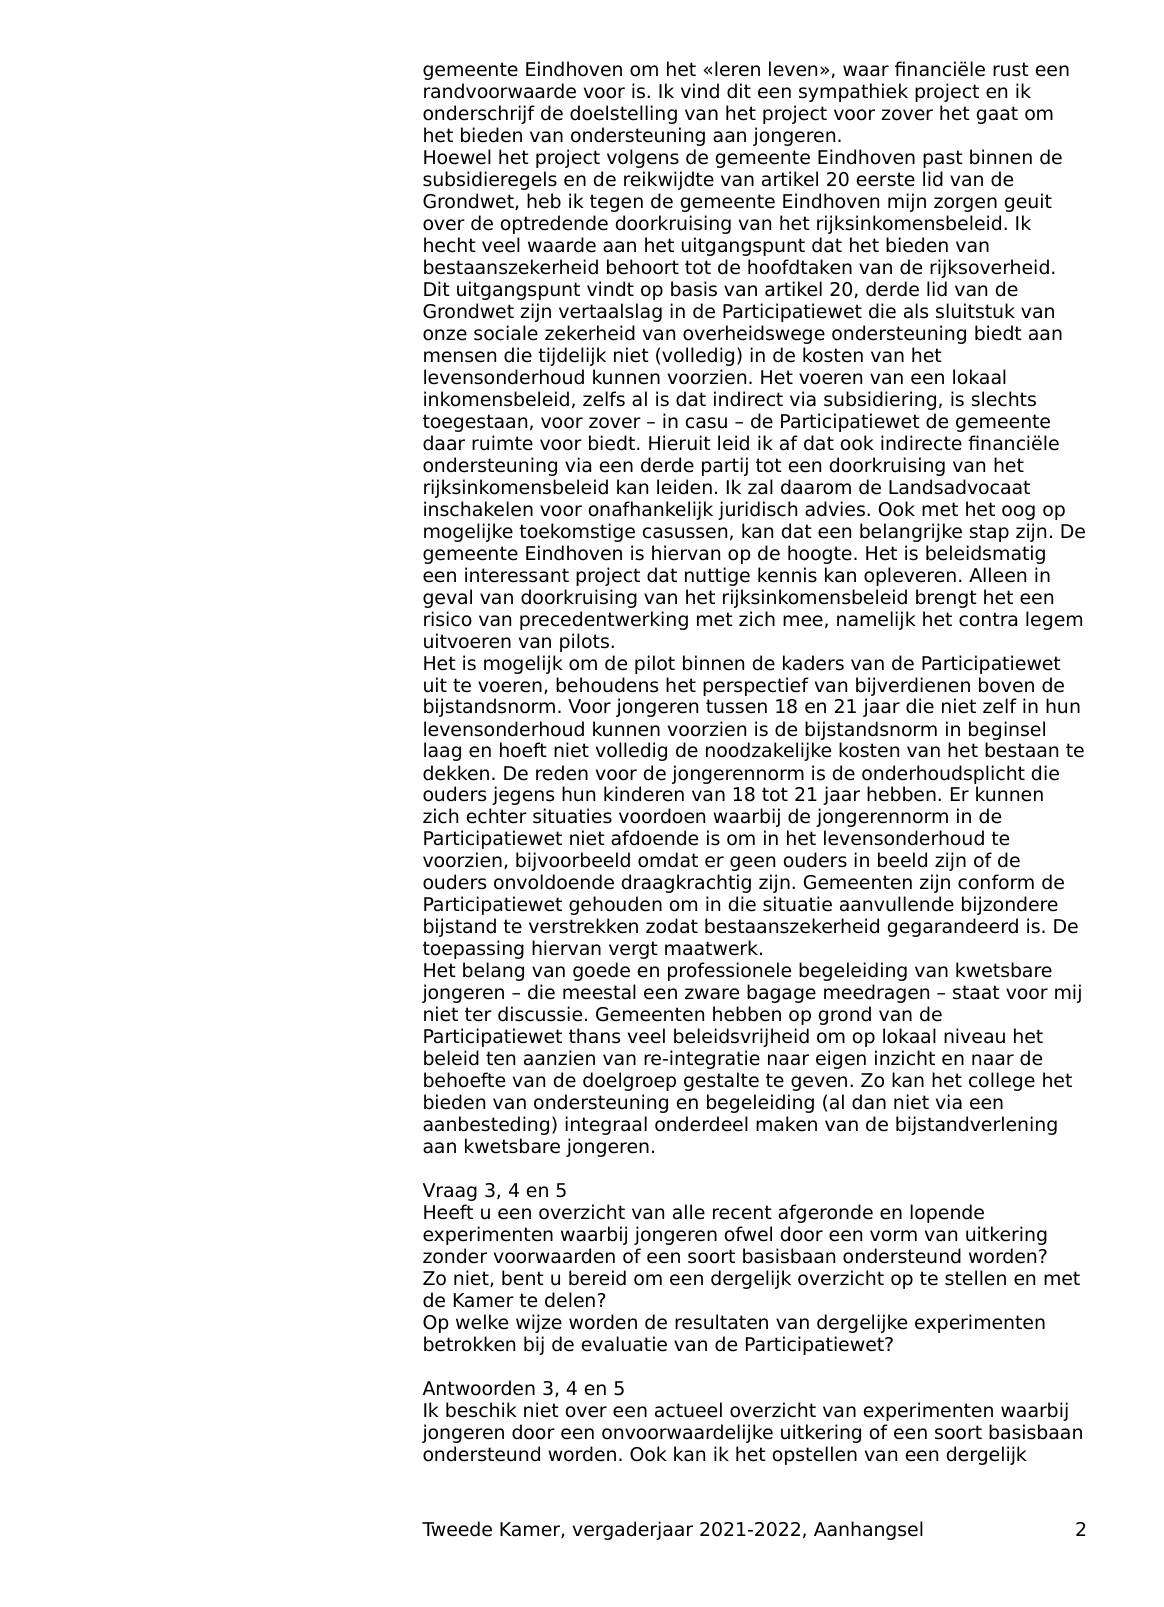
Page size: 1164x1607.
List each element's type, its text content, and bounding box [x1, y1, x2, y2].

text Ik beschik niet over een actueel overzicht van experimenten waarbij jongeren door een onvoorwaardelijke uitkering of een soort basisbaan ondersteund worden. Ook kan ik het opstellen van een dergelijk [422, 1400, 1087, 1466]
text Het belang van goede en professionele begeleiding van kwetsbare jongeren – die meestal een zware bagage meedragen – staat voor mij niet ter discussie. Gemeenten hebben op grond van de Participatiewet thans veel beleidsvrijheid om op lokaal niveau het beleid ten aanzien van re-integratie naar eigen inzicht en naar de behoefte van de doelgroep gestalte te geven. Zo kan het college het bieden van ondersteuning en begeleiding (al dan niet via een aanbesteding) integraal onderdeel maken van de bijstandverlening aan kwetsbare jongeren. [422, 960, 1087, 1158]
text Hoewel het project volgens de gemeente Eindhoven past binnen de subsidieregels en de reikwijdte van artikel 20 eerste lid van de Grondwet, heb ik tegen de gemeente Eindhoven mijn zorgen geuit over de optredende doorkruising van het rijksinkomensbeleid. Ik hecht veel waarde aan het uitgangspunt dat het bieden van bestaanszekerheid behoort tot de hoofdtaken van de rijksoverheid. Dit uitgangspunt vindt op basis van artikel 20, derde lid van de Grondwet zijn vertaalslag in de Participatiewet die als sluitstuk van onze sociale zekerheid van overheidswege ondersteuning biedt aan mensen die tijdelijk niet (volledig) in de kosten van het levensonderhoud kunnen voorzien. Het voeren van een lokaal inkomensbeleid, zelfs al is dat indirect via subsidiering, is slechts toegestaan, voor zover – in casu – de Participatiewet de gemeente daar ruimte voor biedt. Hieruit leid ik af dat ook indirecte financiële ondersteuning via een derde partij tot een doorkruising van het rijksinkomensbeleid kan leiden. Ik zal daarom de Landsadvocaat inschakelen voor onafhankelijk juridisch advies. Ook met het oog op mogelijke toekomstige casussen, kan dat een belangrijke stap zijn. De gemeente Eindhoven is hiervan op de hoogte. Het is beleidsmatig een interessant project dat nuttige kennis kan opleveren. Alleen in geval van doorkruising van het rijksinkomensbeleid brengt het een risico van precedentwerking met zich mee, namelijk het contra legem uitvoeren van pilots. [422, 147, 1087, 652]
text Vraag 3, 4 en 5 [422, 1180, 1087, 1202]
text Het is mogelijk om de pilot binnen de kaders van de Participatiewet uit te voeren, behoudens het perspectief van bijverdienen boven de bijstandsnorm. Voor jongeren tussen 18 en 21 jaar die niet zelf in hun levensonderhoud kunnen voorzien is de bijstandsnorm in beginsel laag en hoeft niet volledig de noodzakelijke kosten van het bestaan te dekken. De reden voor de jongerennorm is de onderhoudsplicht die ouders jegens hun kinderen van 18 tot 21 jaar hebben. Er kunnen zich echter situaties voordoen waarbij de jongerennorm in de Participatiewet niet afdoende is om in het levensonderhoud te voorzien, bijvoorbeeld omdat er geen ouders in beeld zijn of de ouders onvoldoende draagkrachtig zijn. Gemeenten zijn conform de Participatiewet gehouden om in die situatie aanvullende bijzondere bijstand te verstrekken zodat bestaanszekerheid gegarandeerd is. De toepassing hiervan vergt maatwerk. [422, 652, 1087, 960]
text gemeente Eindhoven om het «leren leven», waar financiële rust een randvoorwaarde voor is. Ik vind dit een sympathiek project en ik onderschrijf de doelstelling van het project voor zover het gaat om het bieden van ondersteuning aan jongeren. [422, 59, 1087, 147]
text Heeft u een overzicht van alle recent afgeronde en lopende experimenten waarbij jongeren ofwel door een vorm van uitkering zonder voorwaarden of een soort basisbaan ondersteund worden? [422, 1202, 1087, 1268]
text Op welke wijze worden de resultaten van dergelijke experimenten betrokken bij de evaluatie van de Participatiewet? [422, 1312, 1087, 1356]
text Antwoorden 3, 4 en 5 [422, 1378, 1087, 1400]
text Zo niet, bent u bereid om een dergelijk overzicht op te stellen en met de Kamer te delen? [422, 1268, 1087, 1312]
